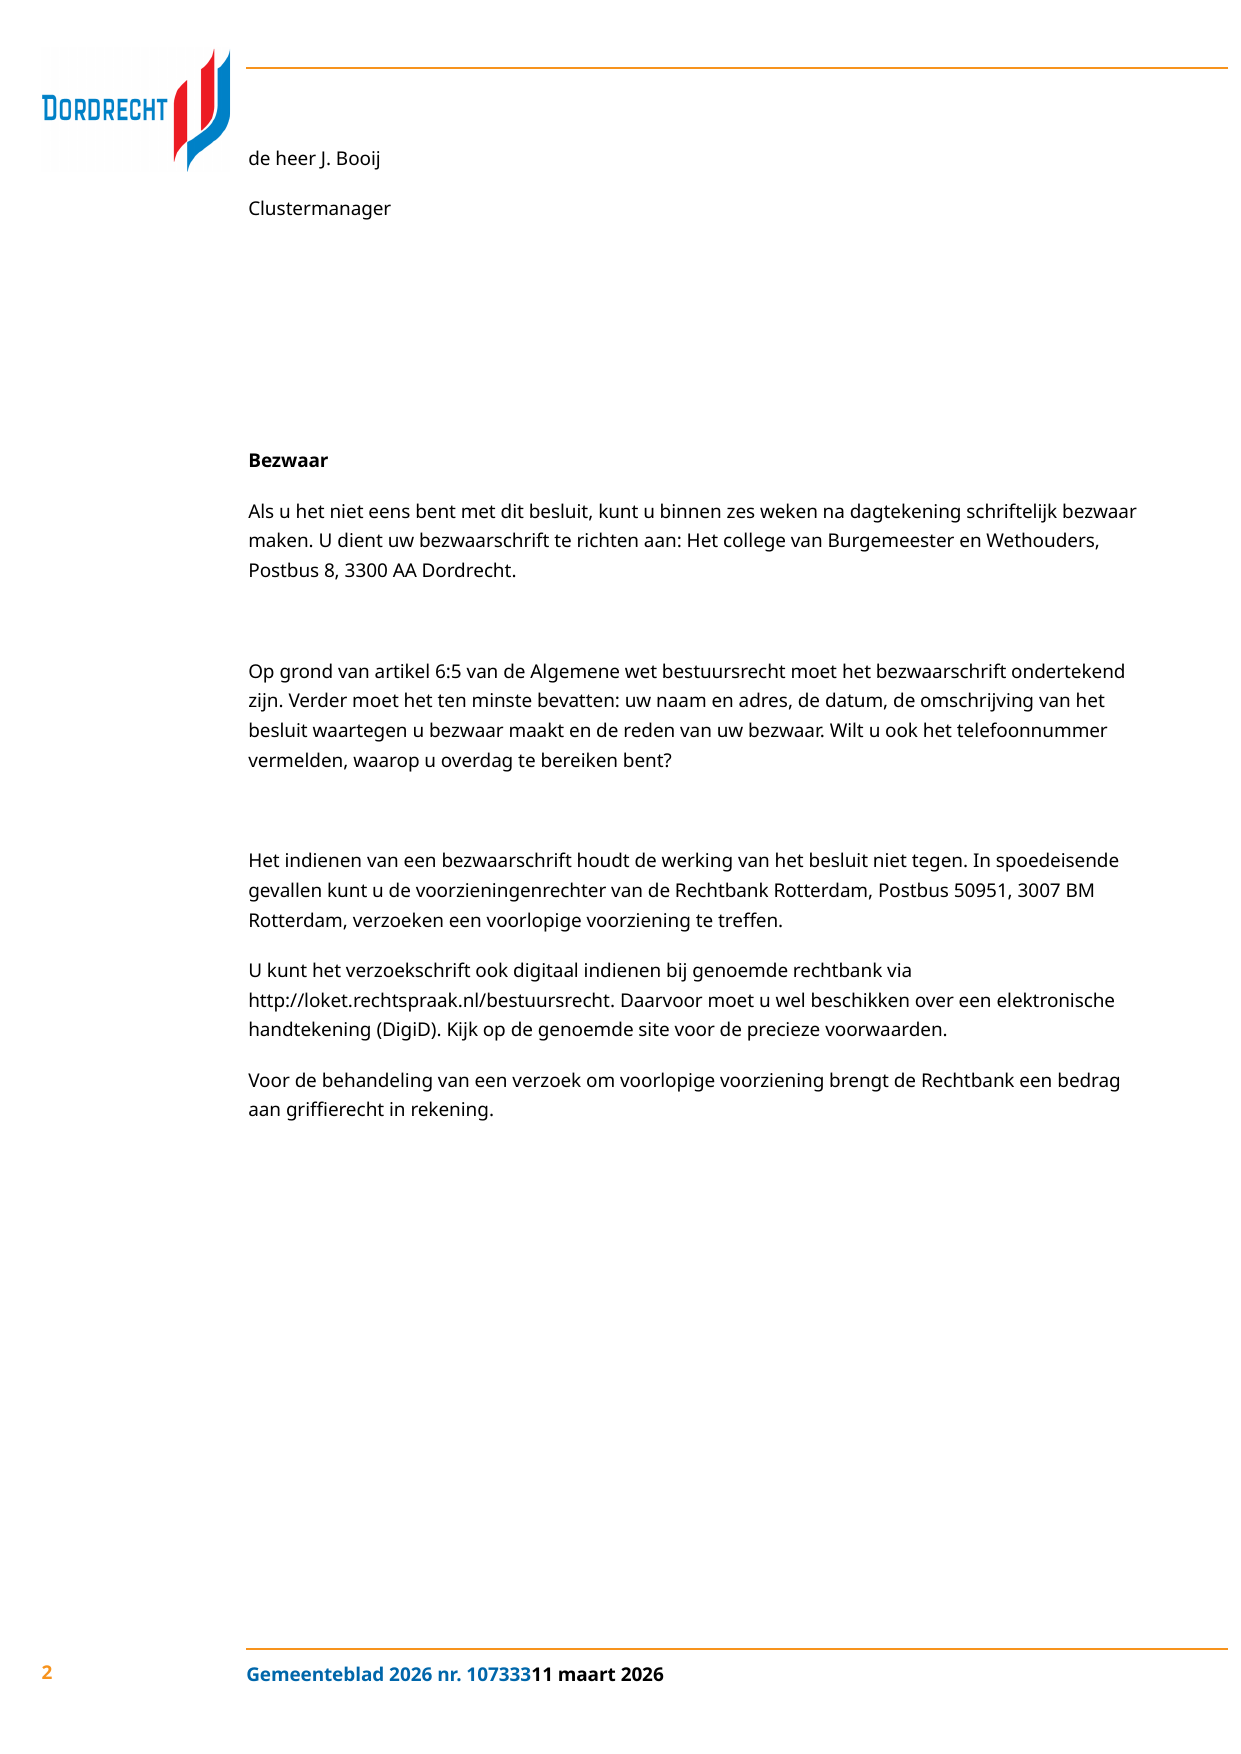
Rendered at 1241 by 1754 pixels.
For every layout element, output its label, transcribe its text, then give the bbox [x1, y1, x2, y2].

text de heer J. Booij [248, 145, 1152, 171]
text Het indienen van een bezwaarschrift houdt de werking van het besluit niet tegen. In spoedeisende gevallen kunt u de voorzieningenrechter van de Rechtbank Rotterdam, Postbus 50951, 3007 BM Rotterdam, verzoeken een voorlopige voorziening te treffen. [248, 848, 1152, 933]
text Als u het niet eens bent met dit besluit, kunt u binnen zes weken na dagtekening schriftelijk bezwaar maken. U dient uw bezwaarschrift te richten aan: Het college van Burgemeester en Wethouders, Postbus 8, 3300 AA Dordrecht. [248, 498, 1152, 583]
text Bezwaar [248, 448, 1152, 473]
text Op grond van artikel 6:5 van de Algemene wet bestuursrecht moet het bezwaarschrift ondertekend zijn. Verder moet het ten minste bevatten: uw naam en adres, de datum, de omschrijving van het besluit waartegen u bezwaar maakt en de reden van uw bezwaar. Wilt u ook het telefoonnummer vermelden, waarop u overdag te bereiken bent? [248, 658, 1152, 773]
text Voor de behandeling van een verzoek om voorlopige voorziening brengt de Rechtbank een bedrag aan griffierecht in rekening. [248, 1067, 1152, 1122]
text U kunt het verzoekschrift ook digitaal indienen bij genoemde rechtbank via http://loket.rechtspraak.nl/bestuursrecht. Daarvoor moet u wel beschikken over een elektronische handtekening (DigiD). Kijk op de genoemde site voor de precieze voorwaarden. [248, 957, 1152, 1042]
text Clustermanager [248, 196, 1152, 221]
picture [41, 47, 231, 172]
